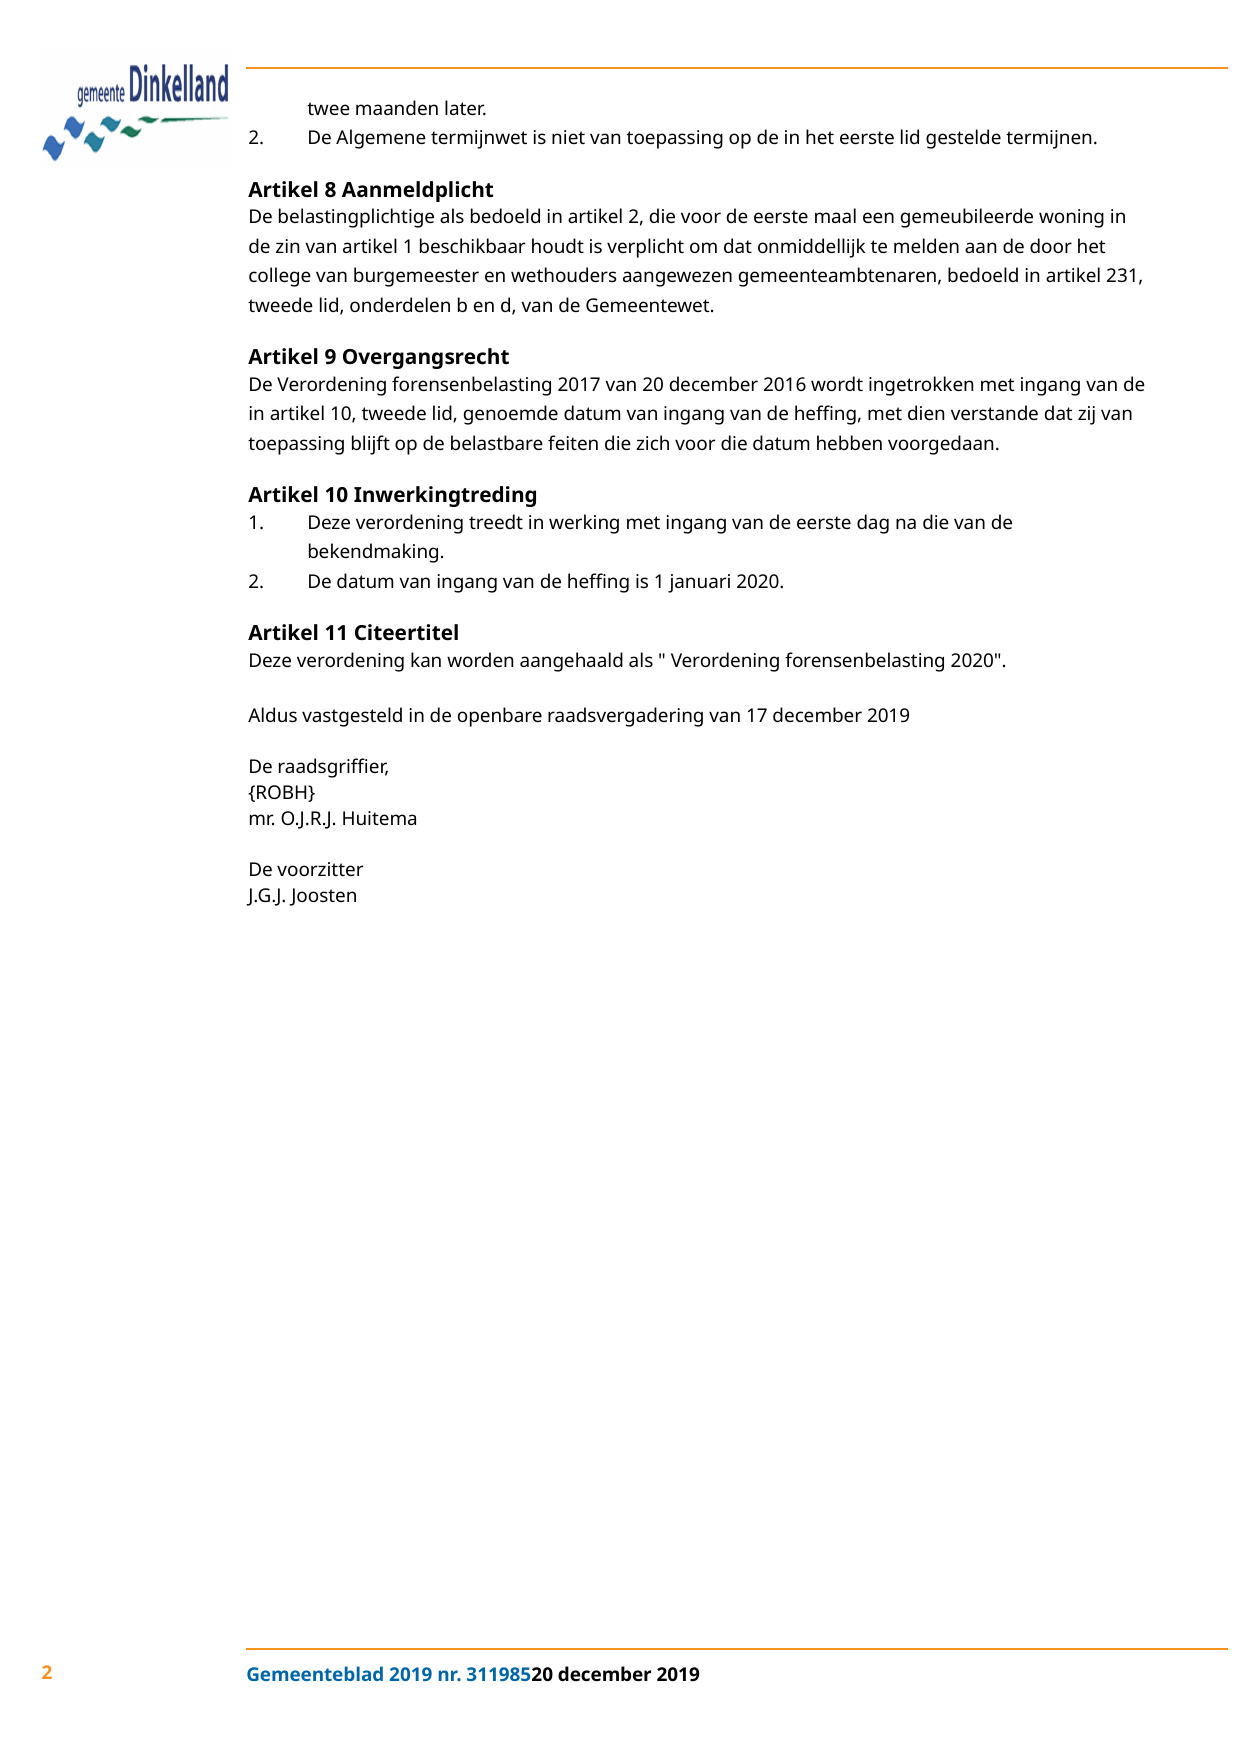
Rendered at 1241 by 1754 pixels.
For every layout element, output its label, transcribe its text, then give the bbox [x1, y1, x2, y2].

list De datum van ingang van de heffing is 1 januari 2020. [248, 568, 1152, 594]
text Artikel 9 Overgangsrecht [248, 342, 1152, 371]
text De voorzitter [248, 857, 1152, 882]
text Artikel 10 Inwerkingtreding [248, 480, 1152, 509]
text Artikel 8 Aanmeldplicht [248, 175, 1152, 203]
text {ROBH} [248, 779, 1152, 805]
text De raadsgriffier, [248, 754, 1152, 779]
list De Algemene termijnwet is niet van toepassing op de in het eerste lid gestelde termijnen. [248, 124, 1152, 150]
text Deze verordening kan worden aangehaald als " Verordening forensenbelasting 2020". [248, 647, 1152, 673]
list twee maanden later. [248, 95, 1152, 121]
text Artikel 11 Citeertitel [248, 618, 1152, 647]
list Deze verordening treedt in werking met ingang van de eerste dag na die van de bekendmaking. [248, 509, 1152, 564]
picture [41, 47, 231, 172]
text Aldus vastgesteld in de openbare raadsvergadering van 17 december 2019 [248, 702, 1152, 728]
text De Verordening forensenbelasting 2017 van 20 december 2016 wordt ingetrokken met ingang van de in artikel 10, tweede lid, genoemde datum van ingang van de heffing, met dien verstande dat zij van toepassing blijft op de belastbare feiten die zich voor die datum hebben voorgedaan. [248, 371, 1152, 456]
text De belastingplichtige als bedoeld in artikel 2, die voor de eerste maal een gemeubileerde woning in de zin van artikel 1 beschikbaar houdt is verplicht om dat onmiddellijk te melden aan de door het college van burgemeester en wethouders aangewezen gemeenteambtenaren, bedoeld in artikel 231, tweede lid, onderdelen b en d, van de Gemeentewet. [248, 203, 1152, 318]
text J.G.J. Joosten [248, 882, 1152, 908]
text mr. O.J.R.J. Huitema [248, 805, 1152, 831]
